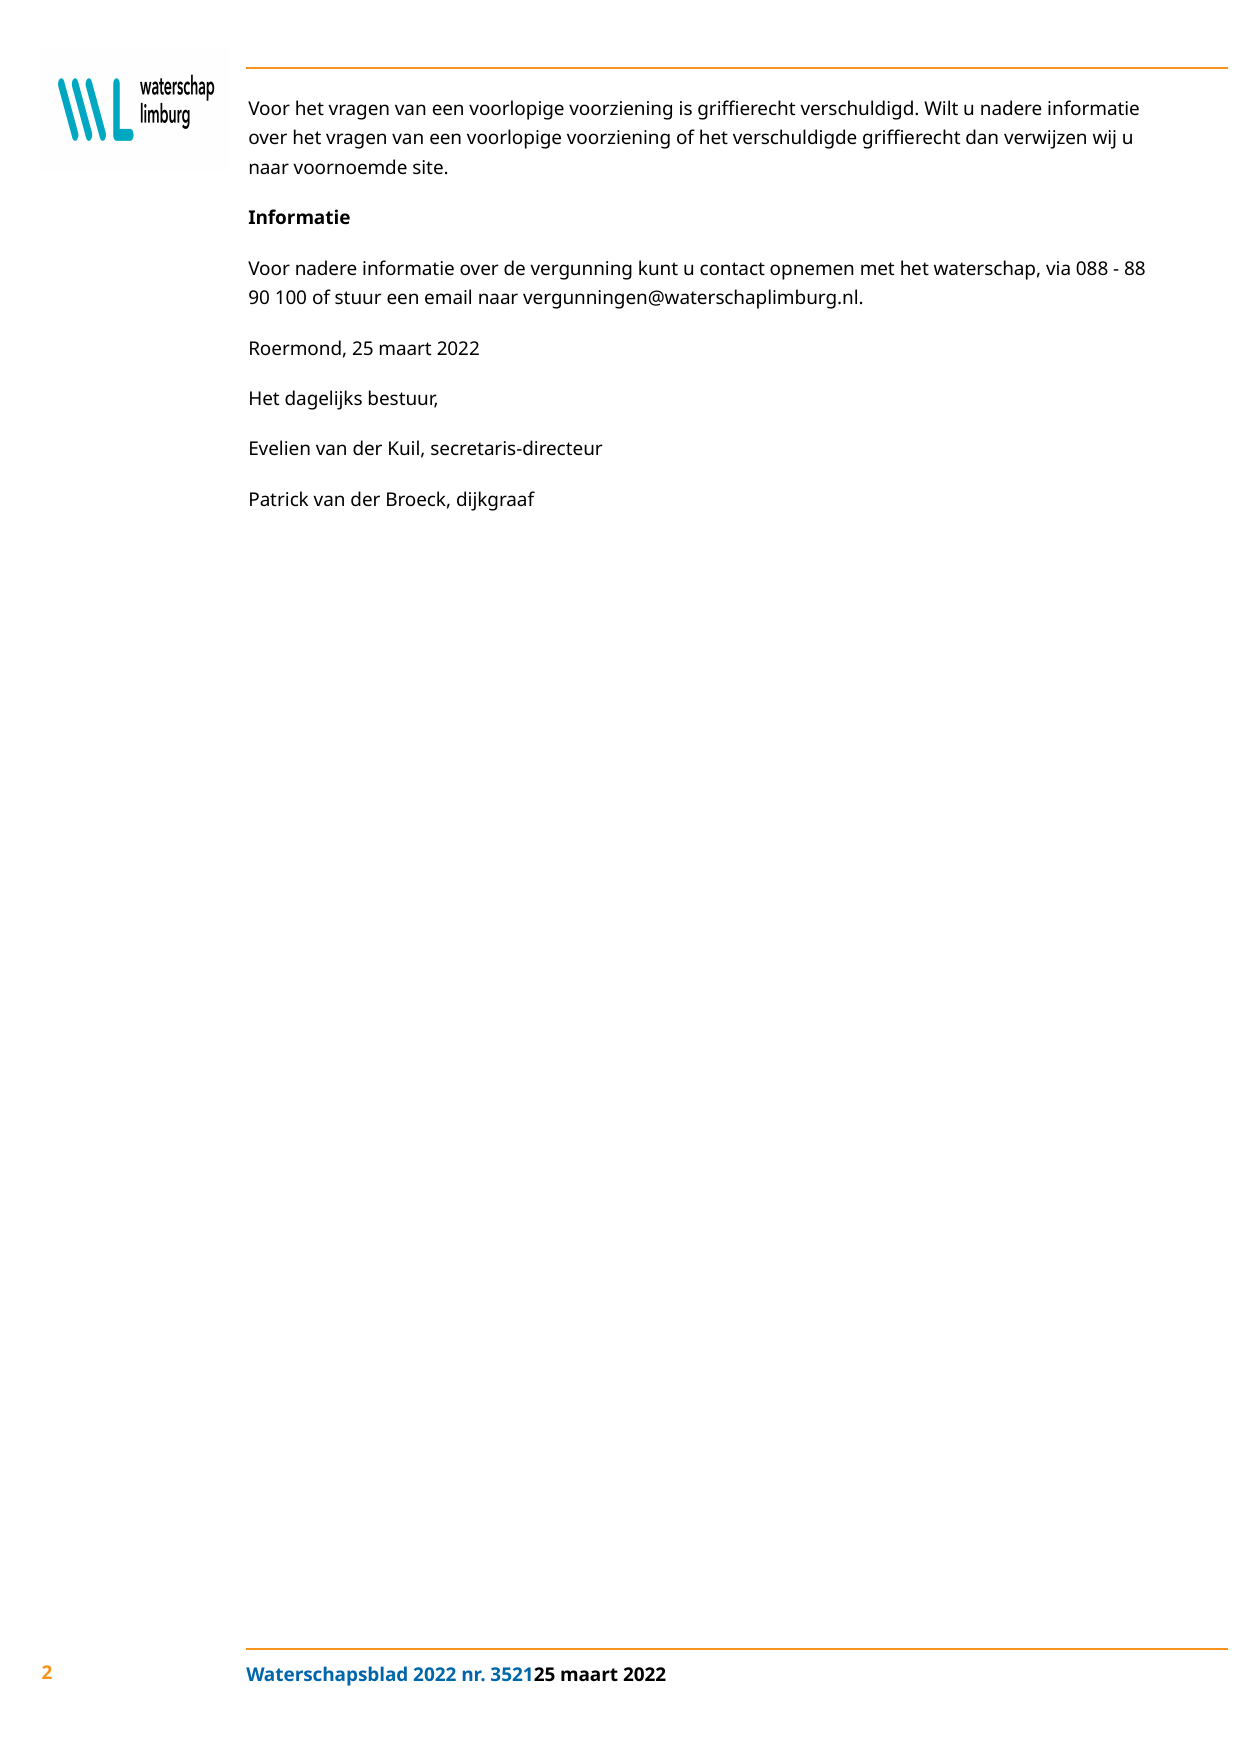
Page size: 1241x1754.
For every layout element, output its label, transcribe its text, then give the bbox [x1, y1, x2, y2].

text Voor het vragen van een voorlopige voorziening is griffierecht verschuldigd. Wilt u nadere informatie over het vragen van een voorlopige voorziening of het verschuldigde griffierecht dan verwijzen wij u naar voornoemde site. [248, 95, 1152, 180]
text Patrick van der Broeck, dijkgraaf [248, 486, 1152, 512]
text Roermond, 25 maart 2022 [248, 335, 1152, 361]
picture [41, 47, 231, 172]
text Voor nadere informatie over de vergunning kunt u contact opnemen met het waterschap, via 088 - 88 90 100 of stuur een email naar vergunningen@waterschaplimburg.nl. [248, 255, 1152, 310]
text Het dagelijks bestuur, [248, 385, 1152, 411]
text Informatie [248, 204, 1152, 230]
text Evelien van der Kuil, secretaris-directeur [248, 436, 1152, 461]
